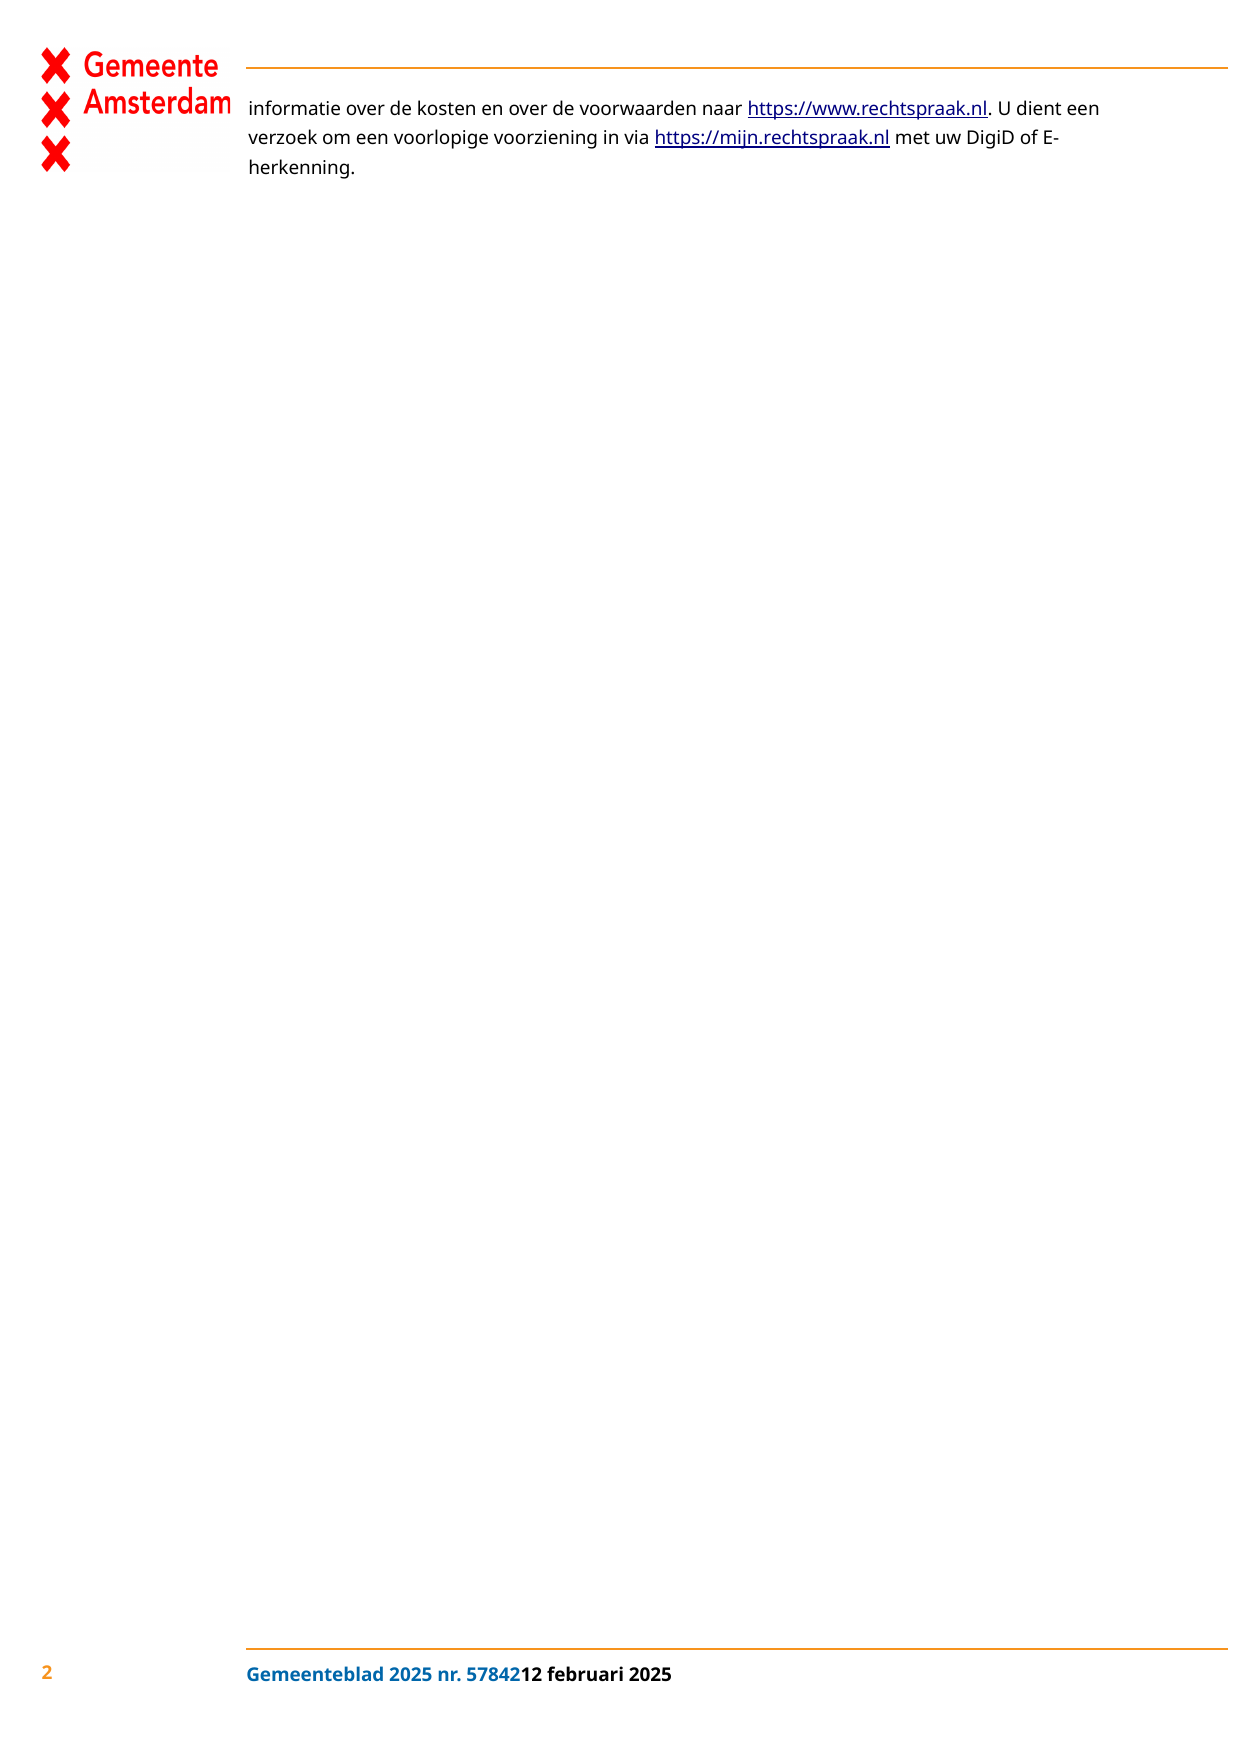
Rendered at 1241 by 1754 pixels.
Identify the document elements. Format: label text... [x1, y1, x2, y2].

picture [41, 47, 231, 172]
text informatie over de kosten en over de voorwaarden naar https://www.rechtspraak.nl. U dient een verzoek om een voorlopige voorziening in via https://mijn.rechtspraak.nl met uw DigiD of E-herkenning. [248, 95, 1152, 180]
